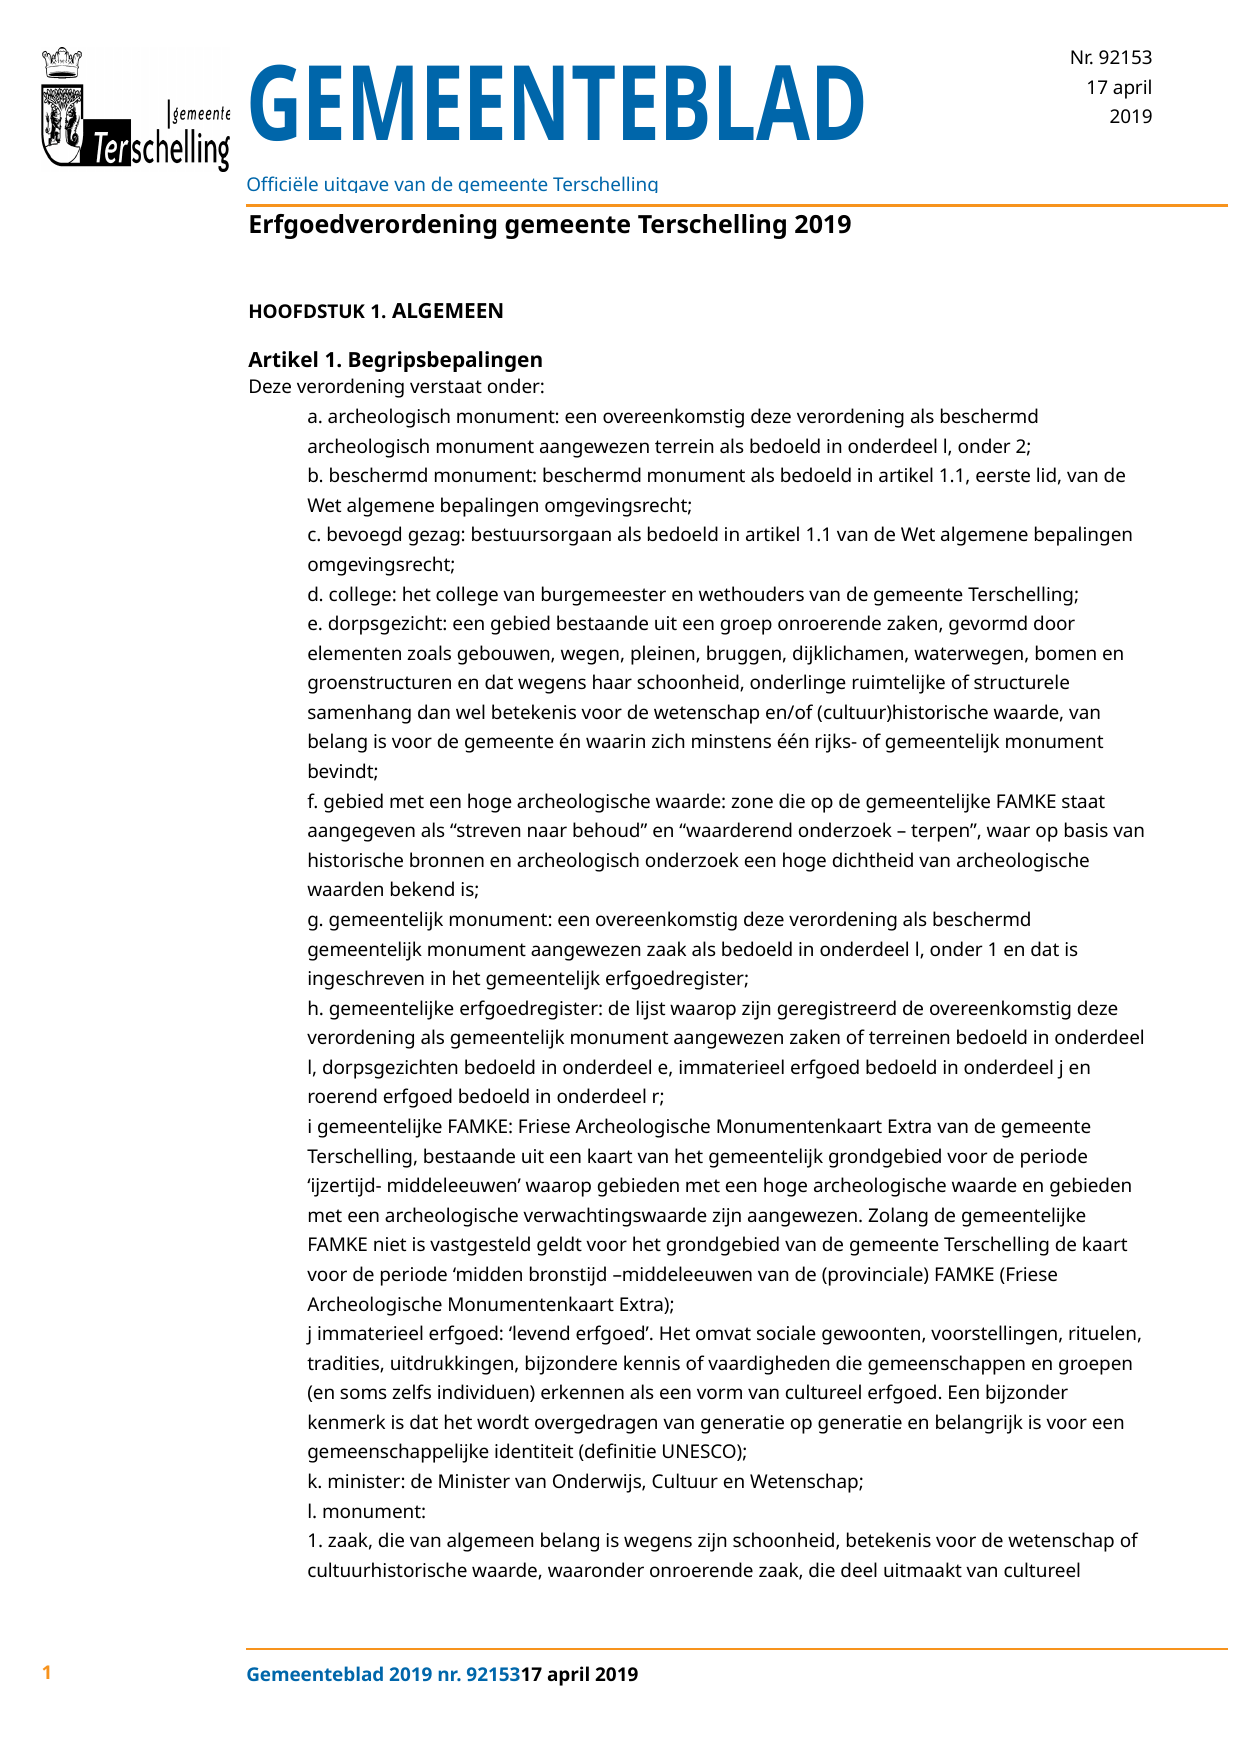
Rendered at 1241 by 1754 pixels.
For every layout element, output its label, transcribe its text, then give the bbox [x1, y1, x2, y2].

text HOOFDSTUK 1. ALGEMEEN [248, 296, 1152, 324]
list d. college: het college van burgemeester en wethouders van de gemeente Terschelling; [248, 581, 1152, 607]
list l. monument: [248, 1498, 1152, 1524]
list h. gemeentelijke erfgoedregister: de lijst waarop zijn geregistreerd de overeenkomstig deze verordening als gemeentelijk monument aangewezen zaken of terreinen bedoeld in onderdeel l, dorpsgezichten bedoeld in onderdeel e, immaterieel erfgoed bedoeld in onderdeel j en roerend erfgoed bedoeld in onderdeel r; [248, 995, 1152, 1109]
list c. bevoegd gezag: bestuursorgaan als bedoeld in artikel 1.1 van de Wet algemene bepalingen omgevingsrecht; [248, 522, 1152, 577]
list j immaterieel erfgoed: ‘levend erfgoed’. Het omvat sociale gewoonten, voorstellingen, rituelen, tradities, uitdrukkingen, bijzondere kennis of vaardigheden die gemeenschappen en groepen (en soms zelfs individuen) erkennen als een vorm van cultureel erfgoed. Een bijzonder kenmerk is dat het wordt overgedragen van generatie op generatie en belangrijk is voor een gemeenschappelijke identiteit (definitie UNESCO); [248, 1320, 1152, 1464]
text Deze verordening verstaat onder: [248, 374, 1152, 399]
text Artikel 1. Begripsbepalingen [248, 345, 1152, 374]
text Erfgoedverordening gemeente Terschelling 2019 [248, 207, 1152, 241]
list b. beschermd monument: beschermd monument als bedoeld in artikel 1.1, eerste lid, van de Wet algemene bepalingen omgevingsrecht; [248, 462, 1152, 518]
list 1. zaak, die van algemeen belang is wegens zijn schoonheid, betekenis voor de wetenschap of cultuurhistorische waarde, waaronder onroerende zaak, die deel uitmaakt van cultureel [248, 1527, 1152, 1583]
list e. dorpsgezicht: een gebied bestaande uit een groep onroerende zaken, gevormd door elementen zoals gebouwen, wegen, pleinen, bruggen, dijklichamen, waterwegen, bomen en groenstructuren en dat wegens haar schoonheid, onderlinge ruimtelijke of structurele samenhang dan wel betekenis voor de wetenschap en/of (cultuur)historische waarde, van belang is voor de gemeente én waarin zich minstens één rijks- of gemeentelijk monument bevindt; [248, 610, 1152, 784]
list a. archeologisch monument: een overeenkomstig deze verordening als beschermd archeologisch monument aangewezen terrein als bedoeld in onderdeel l, onder 2; [248, 403, 1152, 459]
picture [41, 47, 231, 172]
list f. gebied met een hoge archeologische waarde: zone die op de gemeentelijke FAMKE staat aangegeven als “streven naar behoud” en “waarderend onderzoek – terpen”, waar op basis van historische bronnen en archeologisch onderzoek een hoge dichtheid van archeologische waarden bekend is; [248, 788, 1152, 902]
list i gemeentelijke FAMKE: Friese Archeologische Monumentenkaart Extra van de gemeente Terschelling, bestaande uit een kaart van het gemeentelijk grondgebied voor de periode ‘ijzertijd- middeleeuwen’ waarop gebieden met een hoge archeologische waarde en gebieden met een archeologische verwachtingswaarde zijn aangewezen. Zolang de gemeentelijke FAMKE niet is vastgesteld geldt voor het grondgebied van de gemeente Terschelling de kaart voor de periode ‘midden bronstijd –middeleeuwen van de (provinciale) FAMKE (Friese Archeologische Monumentenkaart Extra); [248, 1113, 1152, 1317]
list k. minister: de Minister van Onderwijs, Cultuur en Wetenschap; [248, 1468, 1152, 1494]
list g. gemeentelijk monument: een overeenkomstig deze verordening als beschermd gemeentelijk monument aangewezen zaak als bedoeld in onderdeel l, onder 1 en dat is ingeschreven in het gemeentelijk erfgoedregister; [248, 906, 1152, 991]
